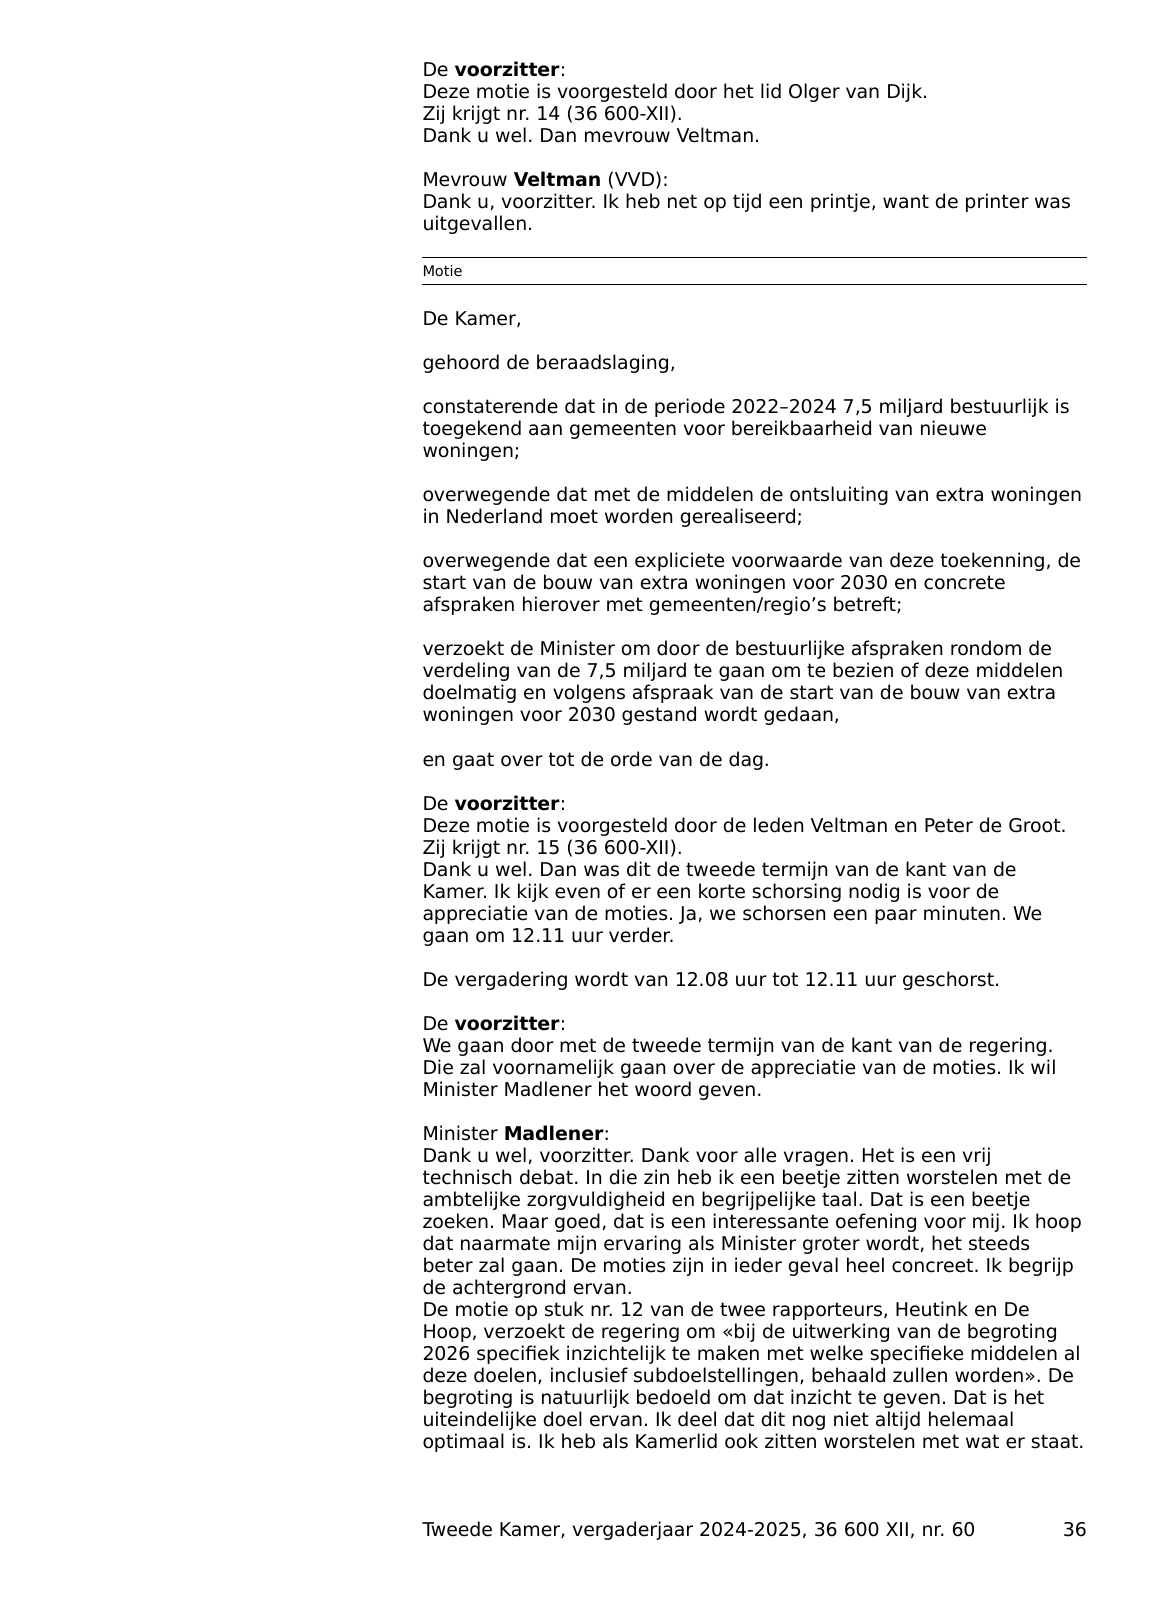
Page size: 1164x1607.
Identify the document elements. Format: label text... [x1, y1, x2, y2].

text De voorzitter: [422, 793, 1087, 814]
text De voorzitter: [422, 59, 1087, 81]
text Zij krijgt nr. 14 (36 600-XII). [422, 103, 1087, 125]
text De vergadering wordt van 12.08 uur tot 12.11 uur geschorst. [422, 969, 1087, 991]
text constaterende dat in de periode 2022–2024 7,5 miljard bestuurlijk is toegekend aan gemeenten voor bereikbaarheid van nieuwe woningen; [422, 396, 1087, 462]
text Dank u wel. Dan was dit de tweede termijn van de kant van de Kamer. Ik kijk even of er een korte schorsing nodig is voor de appreciatie van de moties. Ja, we schorsen een paar minuten. We gaan om 12.11 uur verder. [422, 858, 1087, 946]
text De Kamer, [422, 308, 1087, 329]
text en gaat over tot de orde van de dag. [422, 748, 1087, 770]
text Minister Madlener: [422, 1123, 1087, 1145]
text Dank u, voorzitter. Ik heb net op tijd een printje, want de printer was uitgevallen. [422, 191, 1087, 235]
text Mevrouw Veltman (VVD): [422, 169, 1087, 191]
text Deze motie is voorgesteld door de leden Veltman en Peter de Groot. [422, 814, 1087, 837]
text gehoord de beraadslaging, [422, 352, 1087, 374]
text De motie op stuk nr. 12 van de twee rapporteurs, Heutink en De Hoop, verzoekt de regering om «bij de uitwerking van de begroting 2026 specifiek inzichtelijk te maken met welke specifieke middelen al deze doelen, inclusief subdoelstellingen, behaald zullen worden». De begroting is natuurlijk bedoeld om dat inzicht te geven. Dat is het uiteindelijke doel ervan. Ik deel dat dit nog niet altijd helemaal optimaal is. Ik heb als Kamerlid ook zitten worstelen met wat er staat. [422, 1299, 1087, 1453]
text verzoekt de Minister om door de bestuurlijke afspraken rondom de verdeling van de 7,5 miljard te gaan om te bezien of deze middelen doelmatig en volgens afspraak van de start van de bouw van extra woningen voor 2030 gestand wordt gedaan, [422, 638, 1087, 726]
text overwegende dat met de middelen de ontsluiting van extra woningen in Nederland moet worden gerealiseerd; [422, 484, 1087, 528]
text overwegende dat een expliciete voorwaarde van deze toekenning, de start van de bouw van extra woningen voor 2030 en concrete afspraken hierover met gemeenten/regio’s betreft; [422, 550, 1087, 616]
text Dank u wel, voorzitter. Dank voor alle vragen. Het is een vrij technisch debat. In die zin heb ik een beetje zitten worstelen met de ambtelijke zorgvuldigheid en begrijpelijke taal. Dat is een beetje zoeken. Maar goed, dat is een interessante oefening voor mij. Ik hoop dat naarmate mijn ervaring als Minister groter wordt, het steeds beter zal gaan. De moties zijn in ieder geval heel concreet. Ik begrijp de achtergrond ervan. [422, 1145, 1087, 1299]
text Dank u wel. Dan mevrouw Veltman. [422, 125, 1087, 147]
text Deze motie is voorgesteld door het lid Olger van Dijk. [422, 81, 1087, 103]
table_header Motie [422, 258, 1087, 284]
text Zij krijgt nr. 15 (36 600-XII). [422, 837, 1087, 858]
text De voorzitter: [422, 1013, 1087, 1035]
text We gaan door met de tweede termijn van de kant van de regering. Die zal voornamelijk gaan over de appreciatie van de moties. Ik wil Minister Madlener het woord geven. [422, 1035, 1087, 1101]
